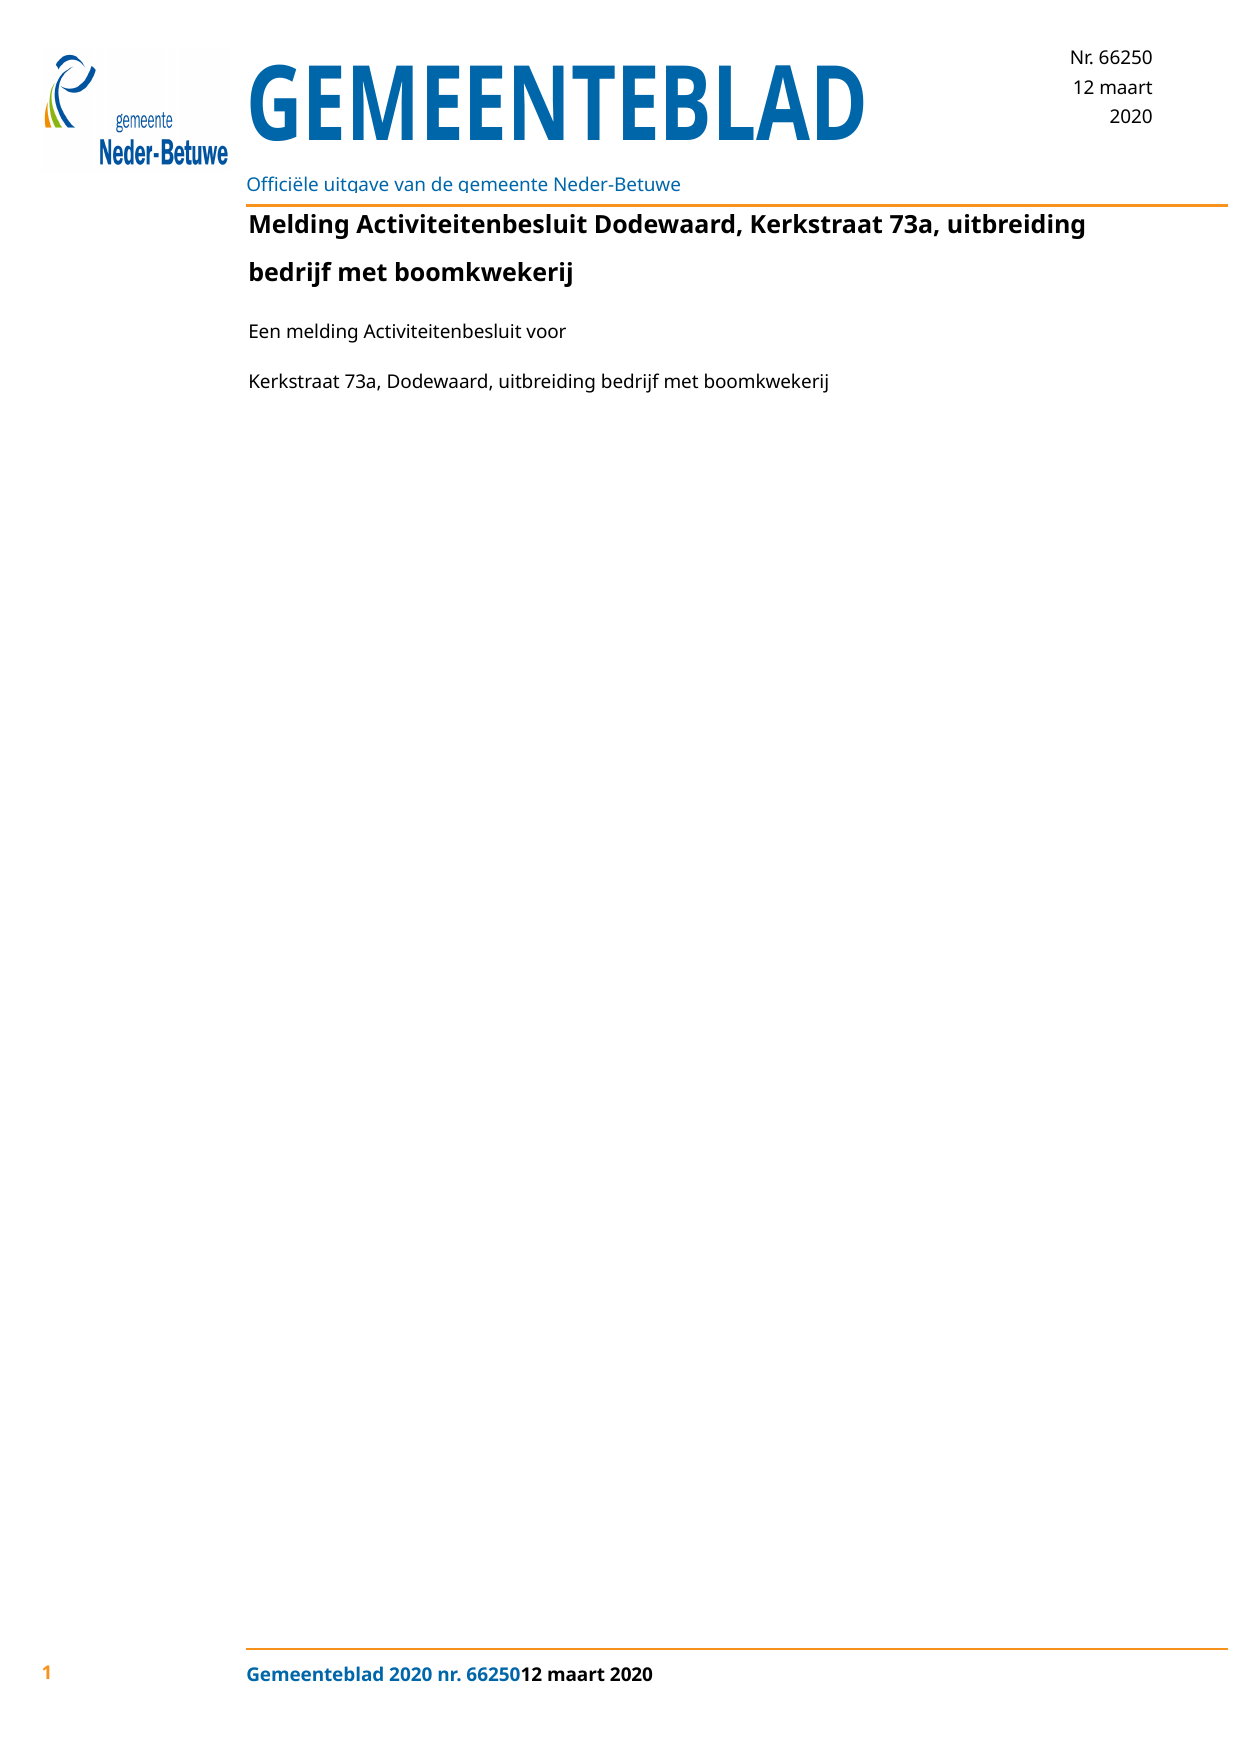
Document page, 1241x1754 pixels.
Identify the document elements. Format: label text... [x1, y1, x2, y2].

picture [41, 47, 231, 172]
text Een melding Activiteitenbesluit voor [248, 318, 1152, 344]
text Kerkstraat 73a, Dodewaard, uitbreiding bedrijf met boomkwekerij [248, 368, 1152, 394]
text Melding Activiteitenbesluit Dodewaard, Kerkstraat 73a, uitbreiding bedrijf met boomkwekerij [248, 207, 1152, 288]
